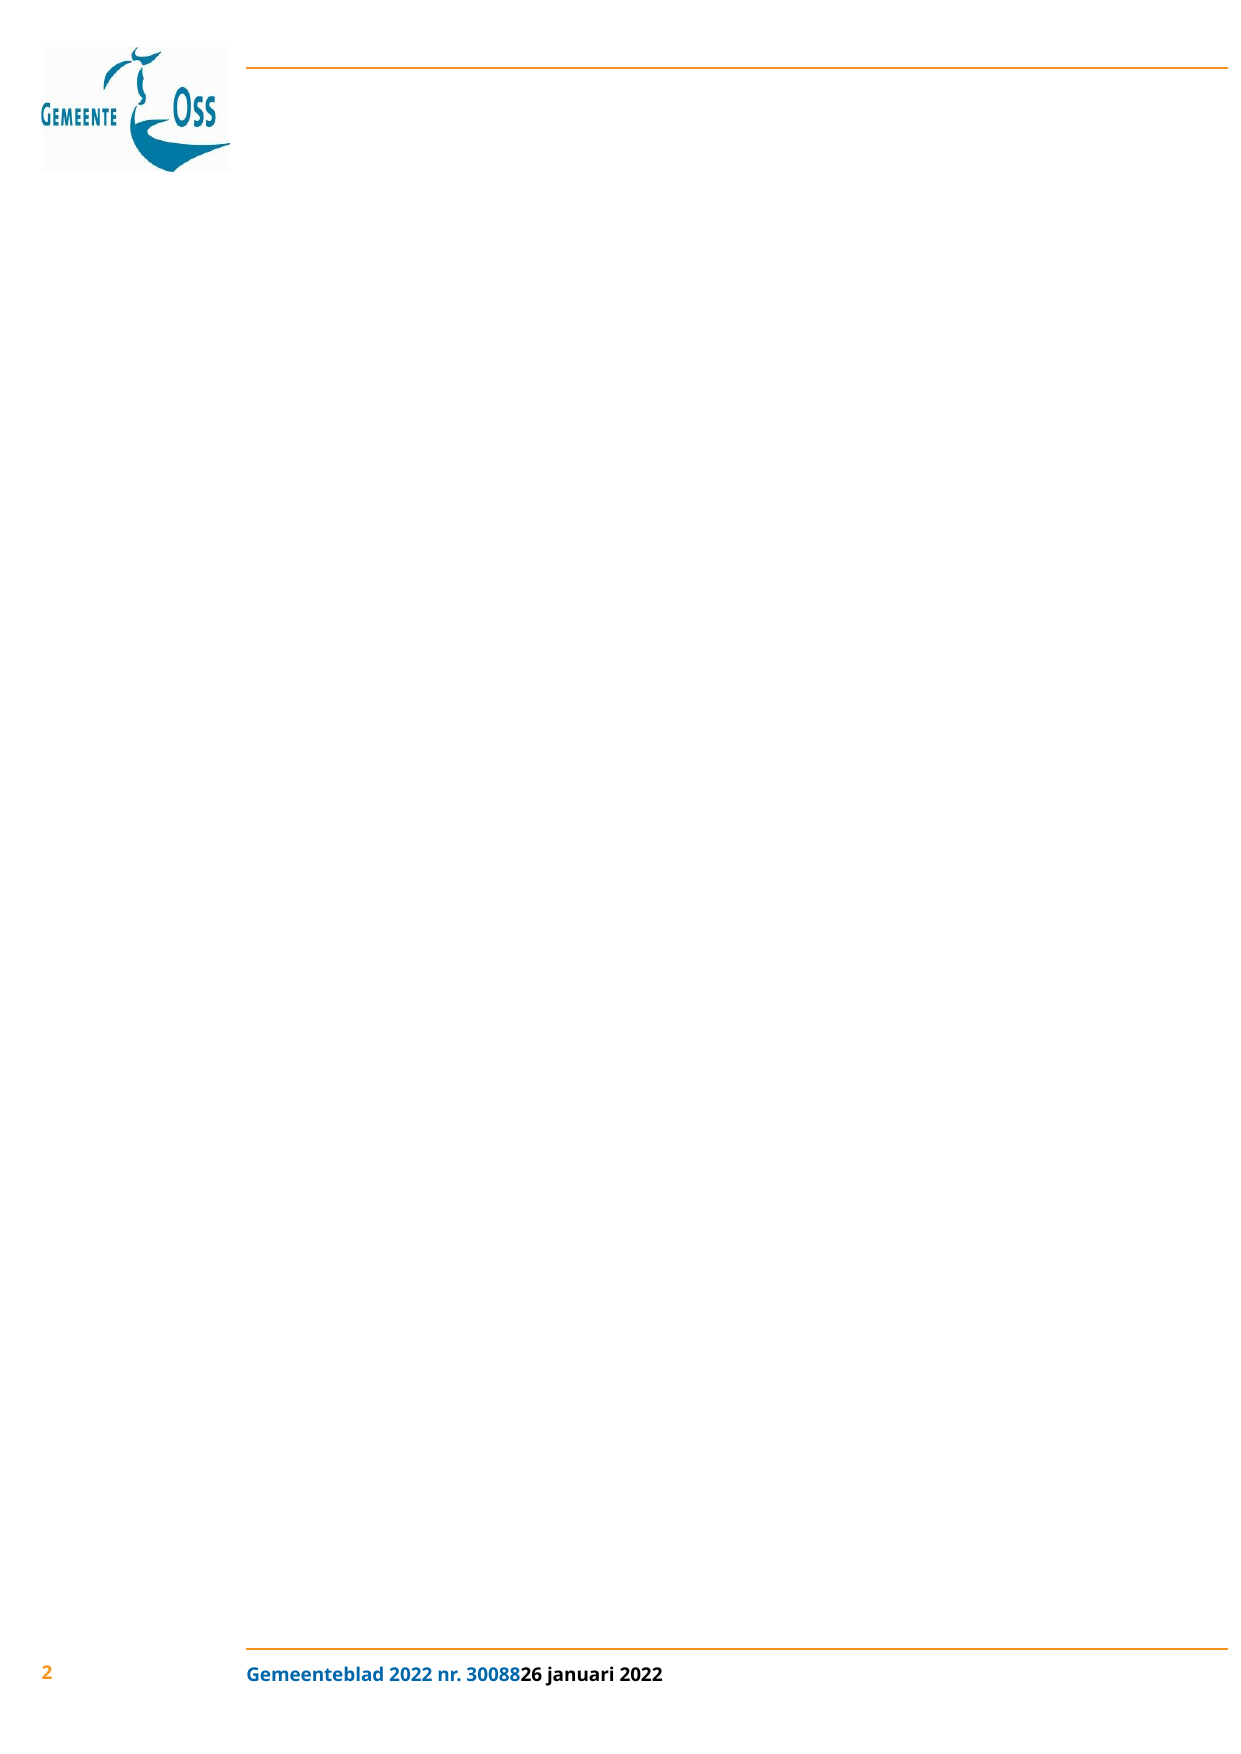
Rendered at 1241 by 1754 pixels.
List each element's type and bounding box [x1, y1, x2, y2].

picture [41, 47, 231, 172]
